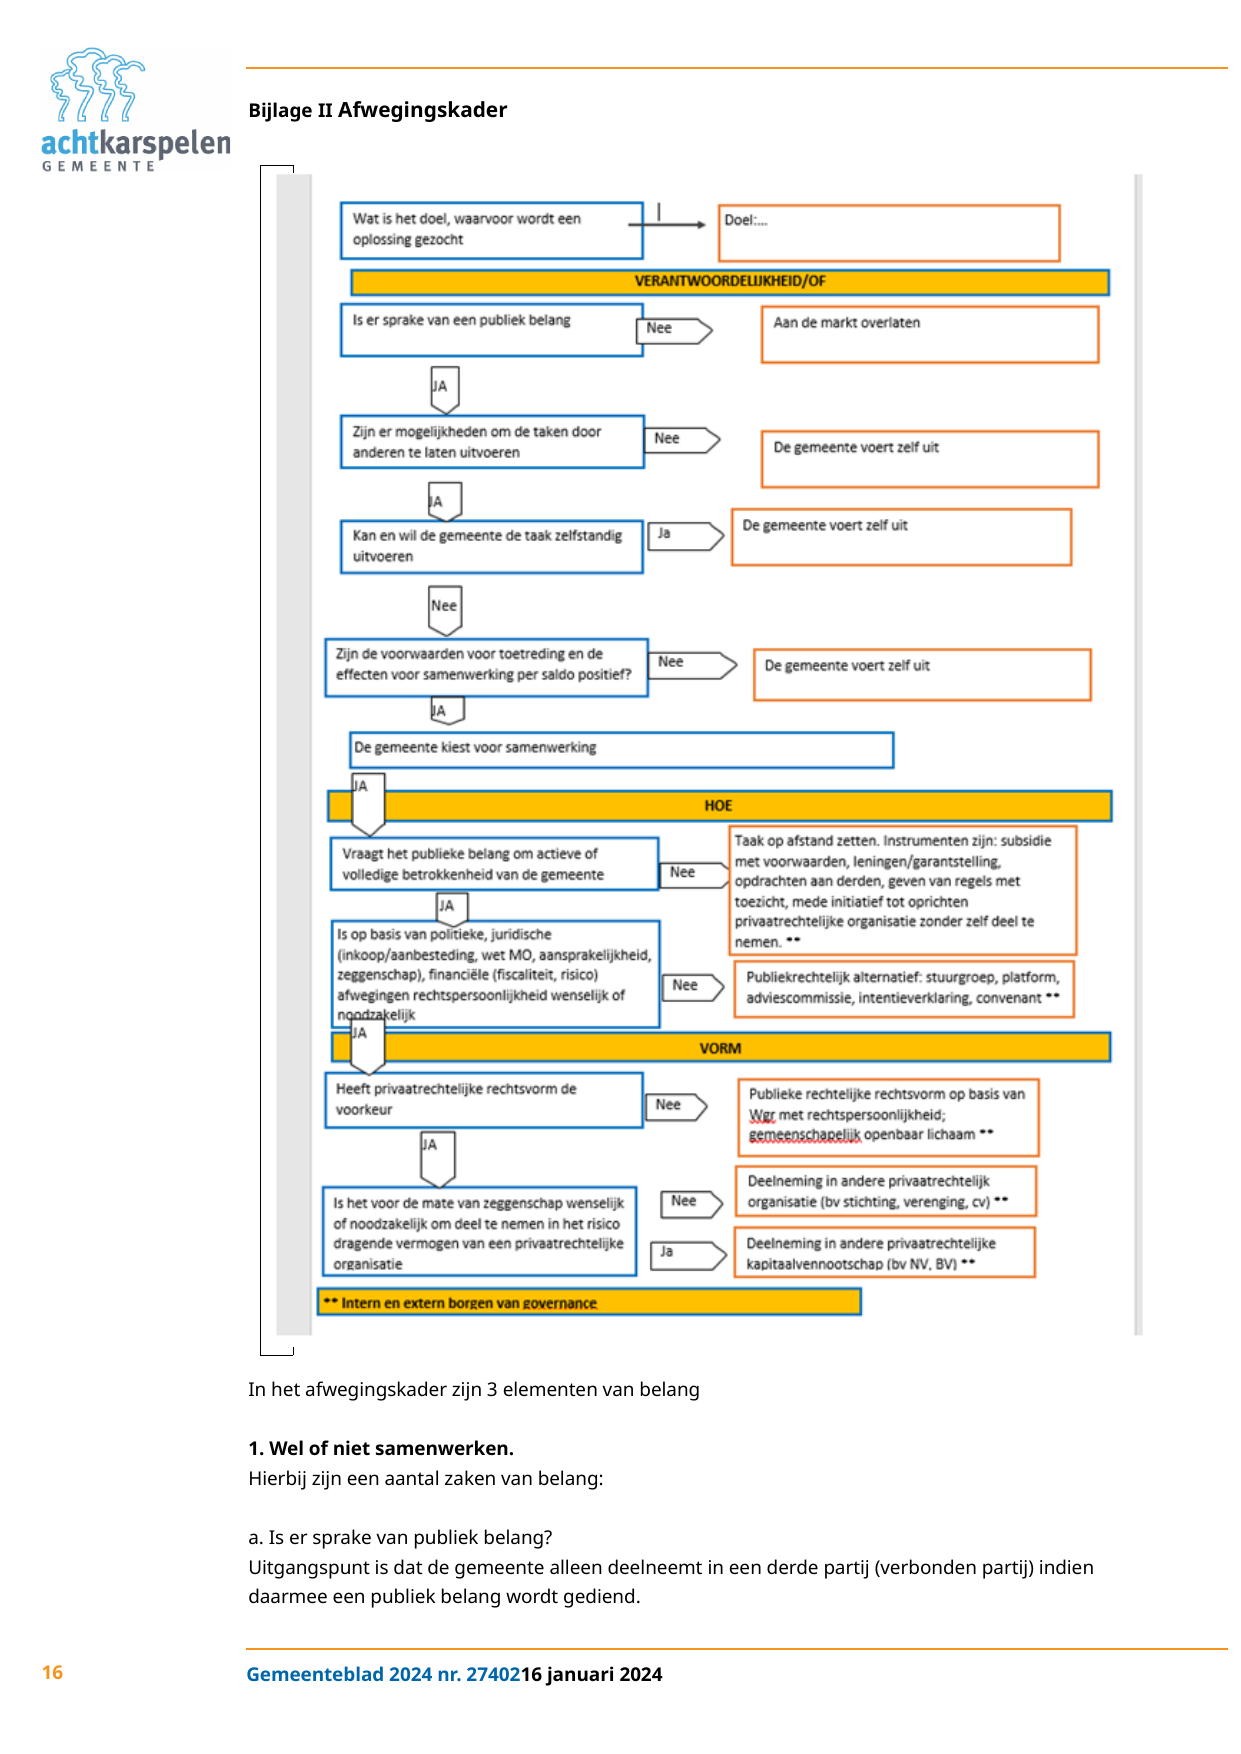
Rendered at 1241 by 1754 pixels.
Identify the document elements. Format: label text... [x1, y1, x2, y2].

picture [41, 47, 231, 172]
text In het afwegingskader zijn 3 elementen van belang [248, 1376, 1152, 1402]
text Uitgangspunt is dat de gemeente alleen deelneemt in een derde partij (verbonden partij) indien daarmee een publiek belang wordt gediend. [248, 1554, 1152, 1609]
text Hierbij zijn een aantal zaken van belang: [248, 1465, 1152, 1491]
text a. Is er sprake van publiek belang? [248, 1524, 1152, 1550]
text Bijlage II Afwegingskader [248, 95, 1152, 123]
picture [268, 173, 1173, 1347]
text 1. Wel of niet samenwerken. [248, 1436, 1152, 1461]
